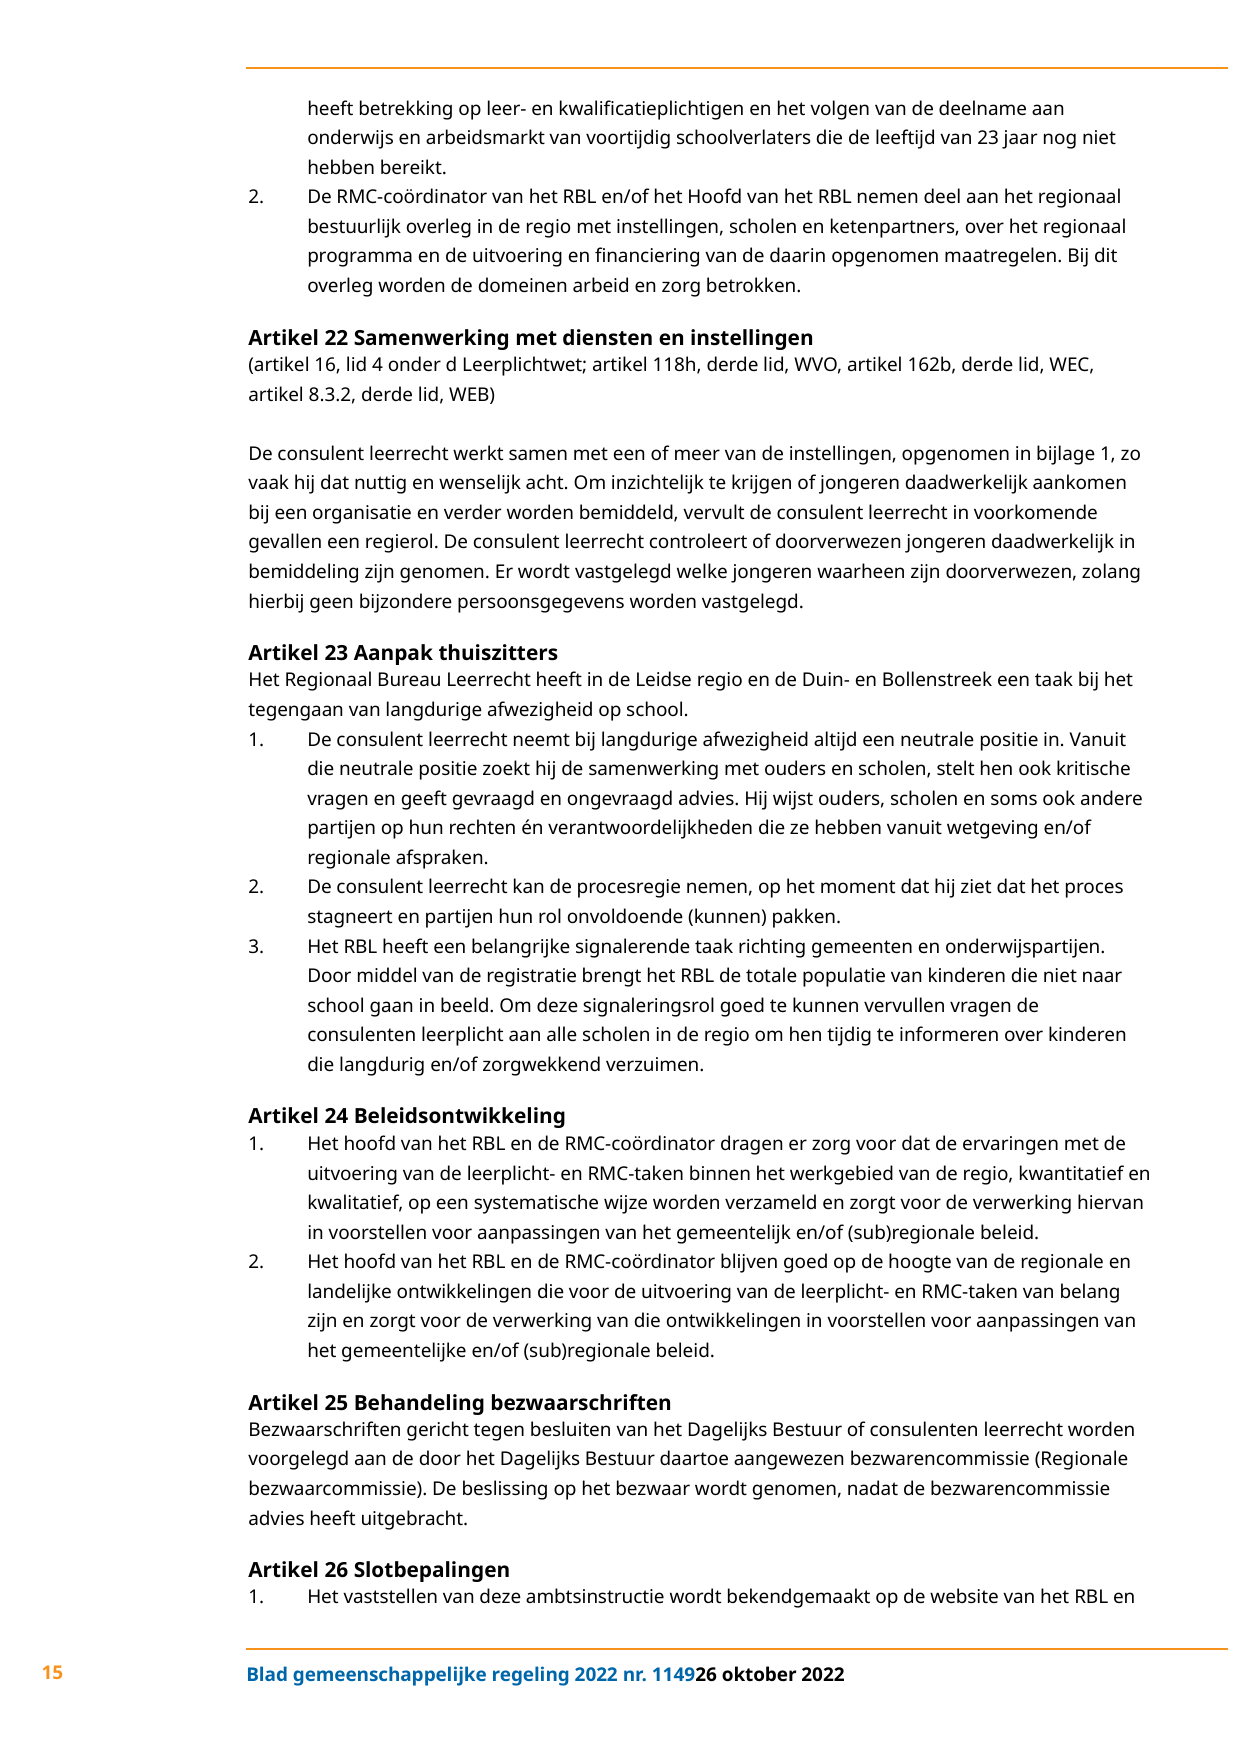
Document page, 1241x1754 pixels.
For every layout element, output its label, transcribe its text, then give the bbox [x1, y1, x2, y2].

list heeft betrekking op leer- en kwalificatieplichtigen en het volgen van de deelname aan onderwijs en arbeidsmarkt van voortijdig schoolverlaters die de leeftijd van 23 jaar nog niet hebben bereikt. [248, 95, 1152, 180]
list Het vaststellen van deze ambtsinstructie wordt bekendgemaakt op de website van het RBL en [248, 1584, 1152, 1609]
text Artikel 25 Behandeling bezwaarschriften [248, 1388, 1152, 1416]
text Bezwaarschriften gericht tegen besluiten van het Dagelijks Bestuur of consulenten leerrecht worden voorgelegd aan de door het Dagelijks Bestuur daartoe aangewezen bezwarencommissie (Regionale bezwaarcommissie). De beslissing op het bezwaar wordt genomen, nadat de bezwarencommissie advies heeft uitgebracht. [248, 1416, 1152, 1531]
text Artikel 22 Samenwerking met diensten en instellingen [248, 323, 1152, 351]
text Artikel 26 Slotbepalingen [248, 1555, 1152, 1584]
text De consulent leerrecht werkt samen met een of meer van de instellingen, opgenomen in bijlage 1, zo vaak hij dat nuttig en wenselijk acht. Om inzichtelijk te krijgen of jongeren daadwerkelijk aankomen bij een organisatie en verder worden bemiddeld, vervult de consulent leerrecht in voorkomende gevallen een regierol. De consulent leerrecht controleert of doorverwezen jongeren daadwerkelijk in bemiddeling zijn genomen. Er wordt vastgelegd welke jongeren waarheen zijn doorverwezen, zolang hierbij geen bijzondere persoonsgegevens worden vastgelegd. [248, 440, 1152, 613]
text Artikel 23 Aanpak thuiszitters [248, 638, 1152, 667]
text (artikel 16, lid 4 onder d Leerplichtwet; artikel 118h, derde lid, WVO, artikel 162b, derde lid, WEC, artikel 8.3.2, derde lid, WEB) [248, 351, 1152, 406]
list De consulent leerrecht neemt bij langdurige afwezigheid altijd een neutrale positie in. Vanuit die neutrale positie zoekt hij de samenwerking met ouders en scholen, stelt hen ook kritische vragen en geeft gevraagd en ongevraagd advies. Hij wijst ouders, scholen en soms ook andere partijen op hun rechten én verantwoordelijkheden die ze hebben vanuit wetgeving en/of regionale afspraken. [248, 726, 1152, 870]
list Het RBL heeft een belangrijke signalerende taak richting gemeenten en onderwijspartijen. Door middel van de registratie brengt het RBL de totale populatie van kinderen die niet naar school gaan in beeld. Om deze signaleringsrol goed te kunnen vervullen vragen de consulenten leerplicht aan alle scholen in de regio om hen tijdig te informeren over kinderen die langdurig en/of zorgwekkend verzuimen. [248, 933, 1152, 1077]
text Artikel 24 Beleidsontwikkeling [248, 1102, 1152, 1130]
list De RMC-coördinator van het RBL en/of het Hoofd van het RBL nemen deel aan het regionaal bestuurlijk overleg in de regio met instellingen, scholen en ketenpartners, over het regionaal programma en de uitvoering en financiering van de daarin opgenomen maatregelen. Bij dit overleg worden de domeinen arbeid en zorg betrokken. [248, 183, 1152, 298]
picture [41, 47, 231, 172]
text Het Regionaal Bureau Leerrecht heeft in de Leidse regio en de Duin- en Bollenstreek een taak bij het tegengaan van langdurige afwezigheid op school. [248, 667, 1152, 722]
list De consulent leerrecht kan de procesregie nemen, op het moment dat hij ziet dat het proces stagneert en partijen hun rol onvoldoende (kunnen) pakken. [248, 874, 1152, 929]
list Het hoofd van het RBL en de RMC-coördinator blijven goed op de hoogte van de regionale en landelijke ontwikkelingen die voor de uitvoering van de leerplicht- en RMC-taken van belang zijn en zorgt voor de verwerking van die ontwikkelingen in voorstellen voor aanpassingen van het gemeentelijke en/of (sub)regionale beleid. [248, 1248, 1152, 1363]
list Het hoofd van het RBL en de RMC-coördinator dragen er zorg voor dat de ervaringen met de uitvoering van de leerplicht- en RMC-taken binnen het werkgebied van de regio, kwantitatief en kwalitatief, op een systematische wijze worden verzameld en zorgt voor de verwerking hiervan in voorstellen voor aanpassingen van het gemeentelijk en/of (sub)regionale beleid. [248, 1130, 1152, 1244]
